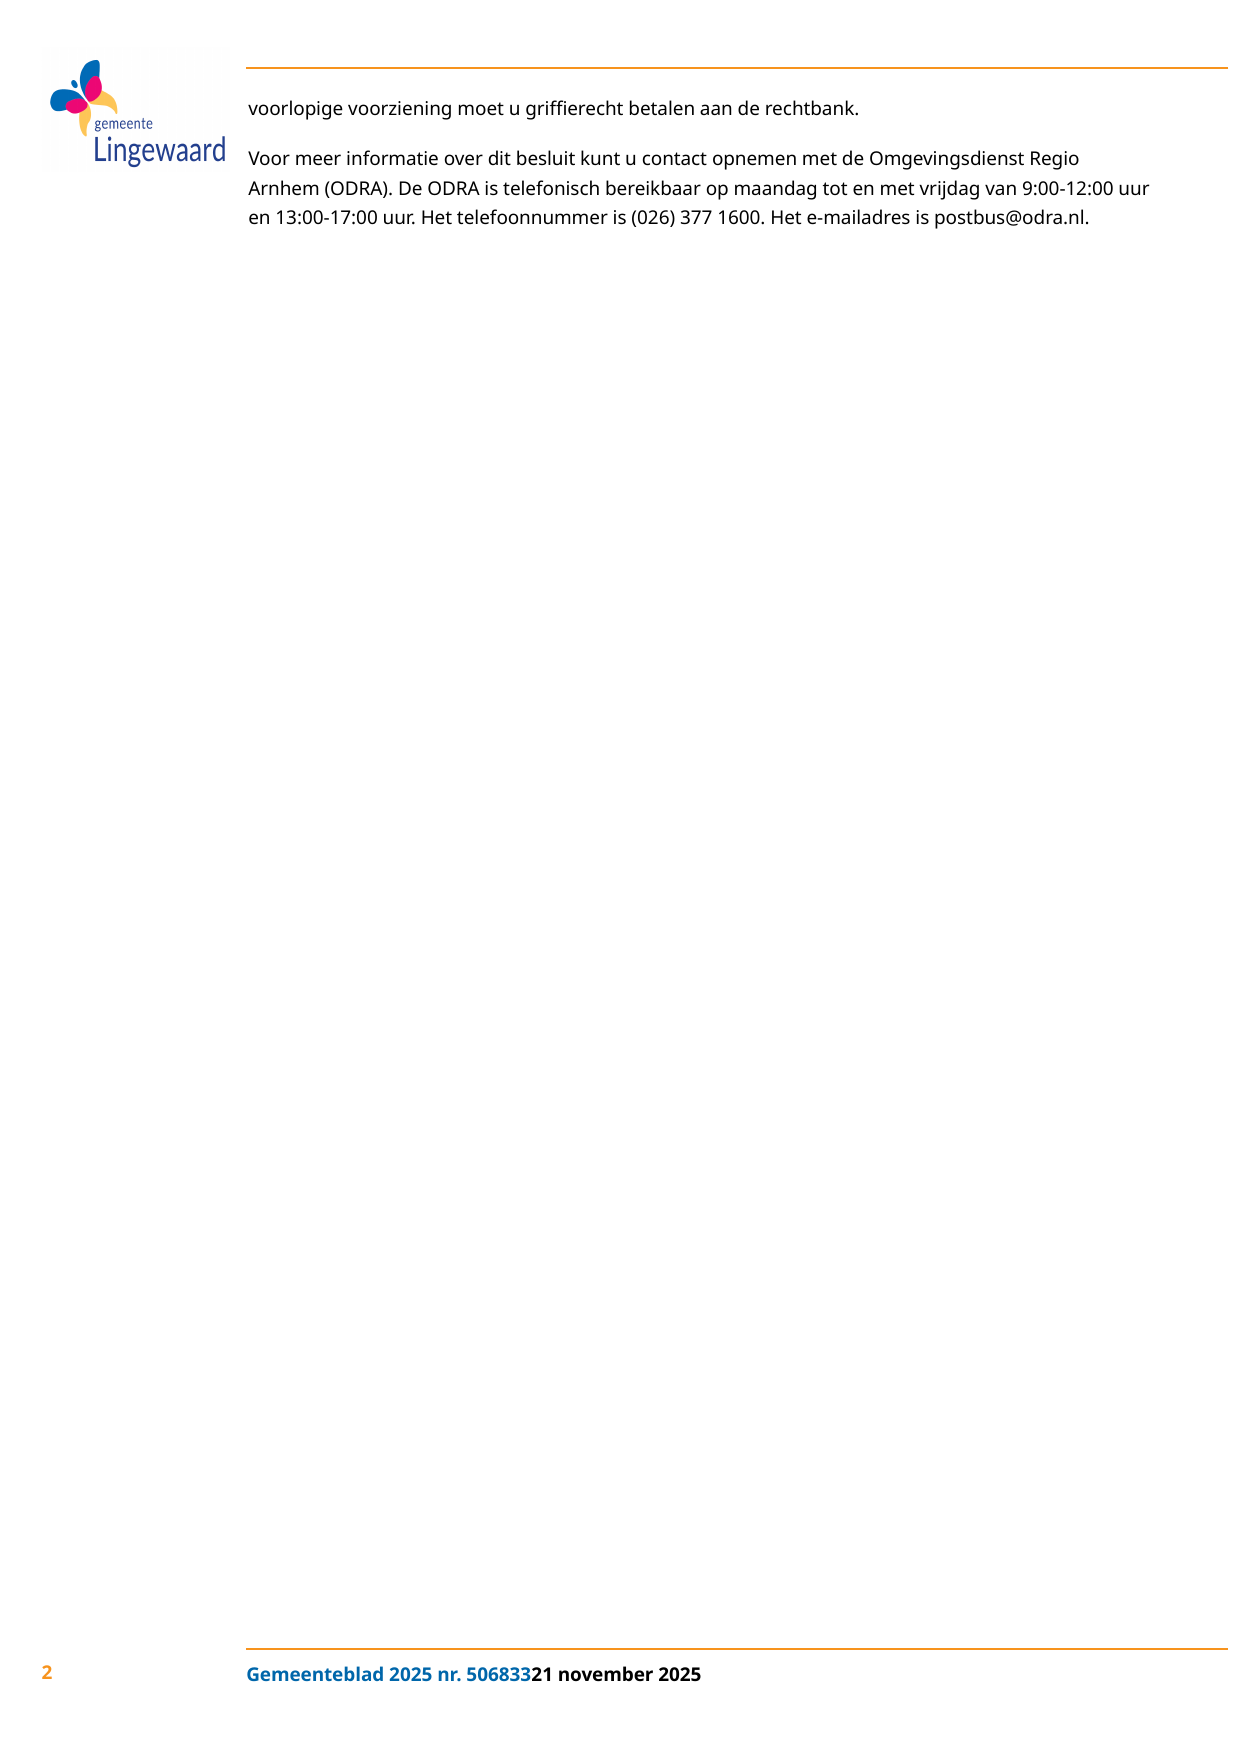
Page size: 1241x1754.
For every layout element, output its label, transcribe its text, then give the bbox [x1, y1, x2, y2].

text Voor meer informatie over dit besluit kunt u contact opnemen met de Omgevingsdienst Regio Arnhem (ODRA). De ODRA is telefonisch bereikbaar op maandag tot en met vrijdag van 9:00-12:00 uur en 13:00-17:00 uur. Het telefoonnummer is (026) 377 1600. Het e-mailadres is postbus@odra.nl. [248, 145, 1152, 230]
text voorlopige voorziening moet u griffierecht betalen aan de rechtbank. [248, 95, 1152, 121]
picture [41, 47, 231, 172]
